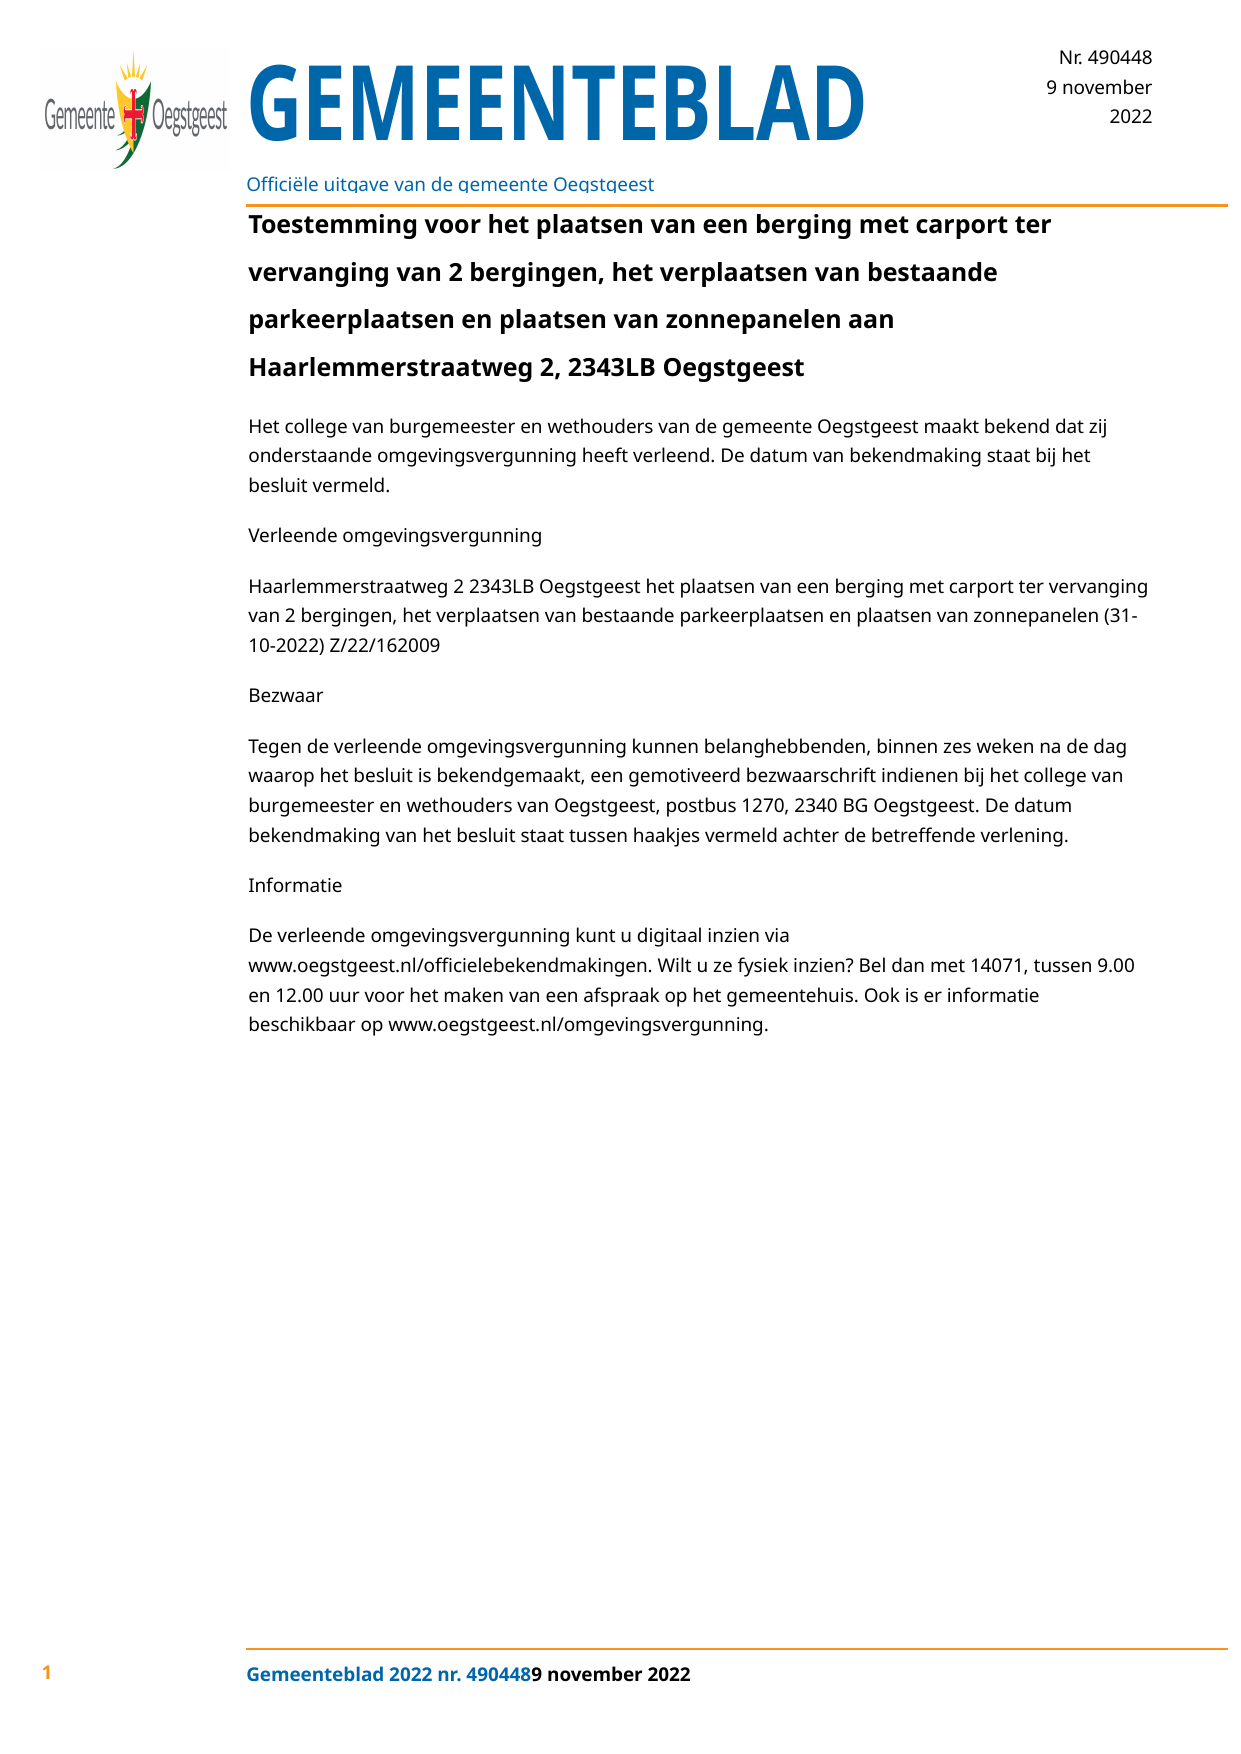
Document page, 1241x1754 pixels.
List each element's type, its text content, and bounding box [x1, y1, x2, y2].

text Bezwaar [248, 683, 1152, 708]
picture [41, 47, 231, 172]
text Informatie [248, 872, 1152, 898]
text Toestemming voor het plaatsen van een berging met carport ter vervanging van 2 bergingen, het verplaatsen van bestaande parkeerplaatsen en plaatsen van zonnepanelen aan Haarlemmerstraatweg 2, 2343LB Oegstgeest [248, 207, 1152, 384]
text De verleende omgevingsvergunning kunt u digitaal inzien via www.oegstgeest.nl/officielebekendmakingen. Wilt u ze fysiek inzien? Bel dan met 14071, tussen 9.00 en 12.00 uur voor het maken van een afspraak op het gemeentehuis. Ook is er informatie beschikbaar op www.oegstgeest.nl/omgevingsvergunning. [248, 923, 1152, 1037]
text Haarlemmerstraatweg 2 2343LB Oegstgeest het plaatsen van een berging met carport ter vervanging van 2 bergingen, het verplaatsen van bestaande parkeerplaatsen en plaatsen van zonnepanelen (31-10-2022) Z/22/162009 [248, 573, 1152, 658]
text Het college van burgemeester en wethouders van de gemeente Oegstgeest maakt bekend dat zij onderstaande omgevingsvergunning heeft verleend. De datum van bekendmaking staat bij het besluit vermeld. [248, 413, 1152, 498]
text Verleende omgevingsvergunning [248, 523, 1152, 548]
text Tegen de verleende omgevingsvergunning kunnen belanghebbenden, binnen zes weken na de dag waarop het besluit is bekendgemaakt, een gemotiveerd bezwaarschrift indienen bij het college van burgemeester en wethouders van Oegstgeest, postbus 1270, 2340 BG Oegstgeest. De datum bekendmaking van het besluit staat tussen haakjes vermeld achter de betreffende verlening. [248, 733, 1152, 848]
